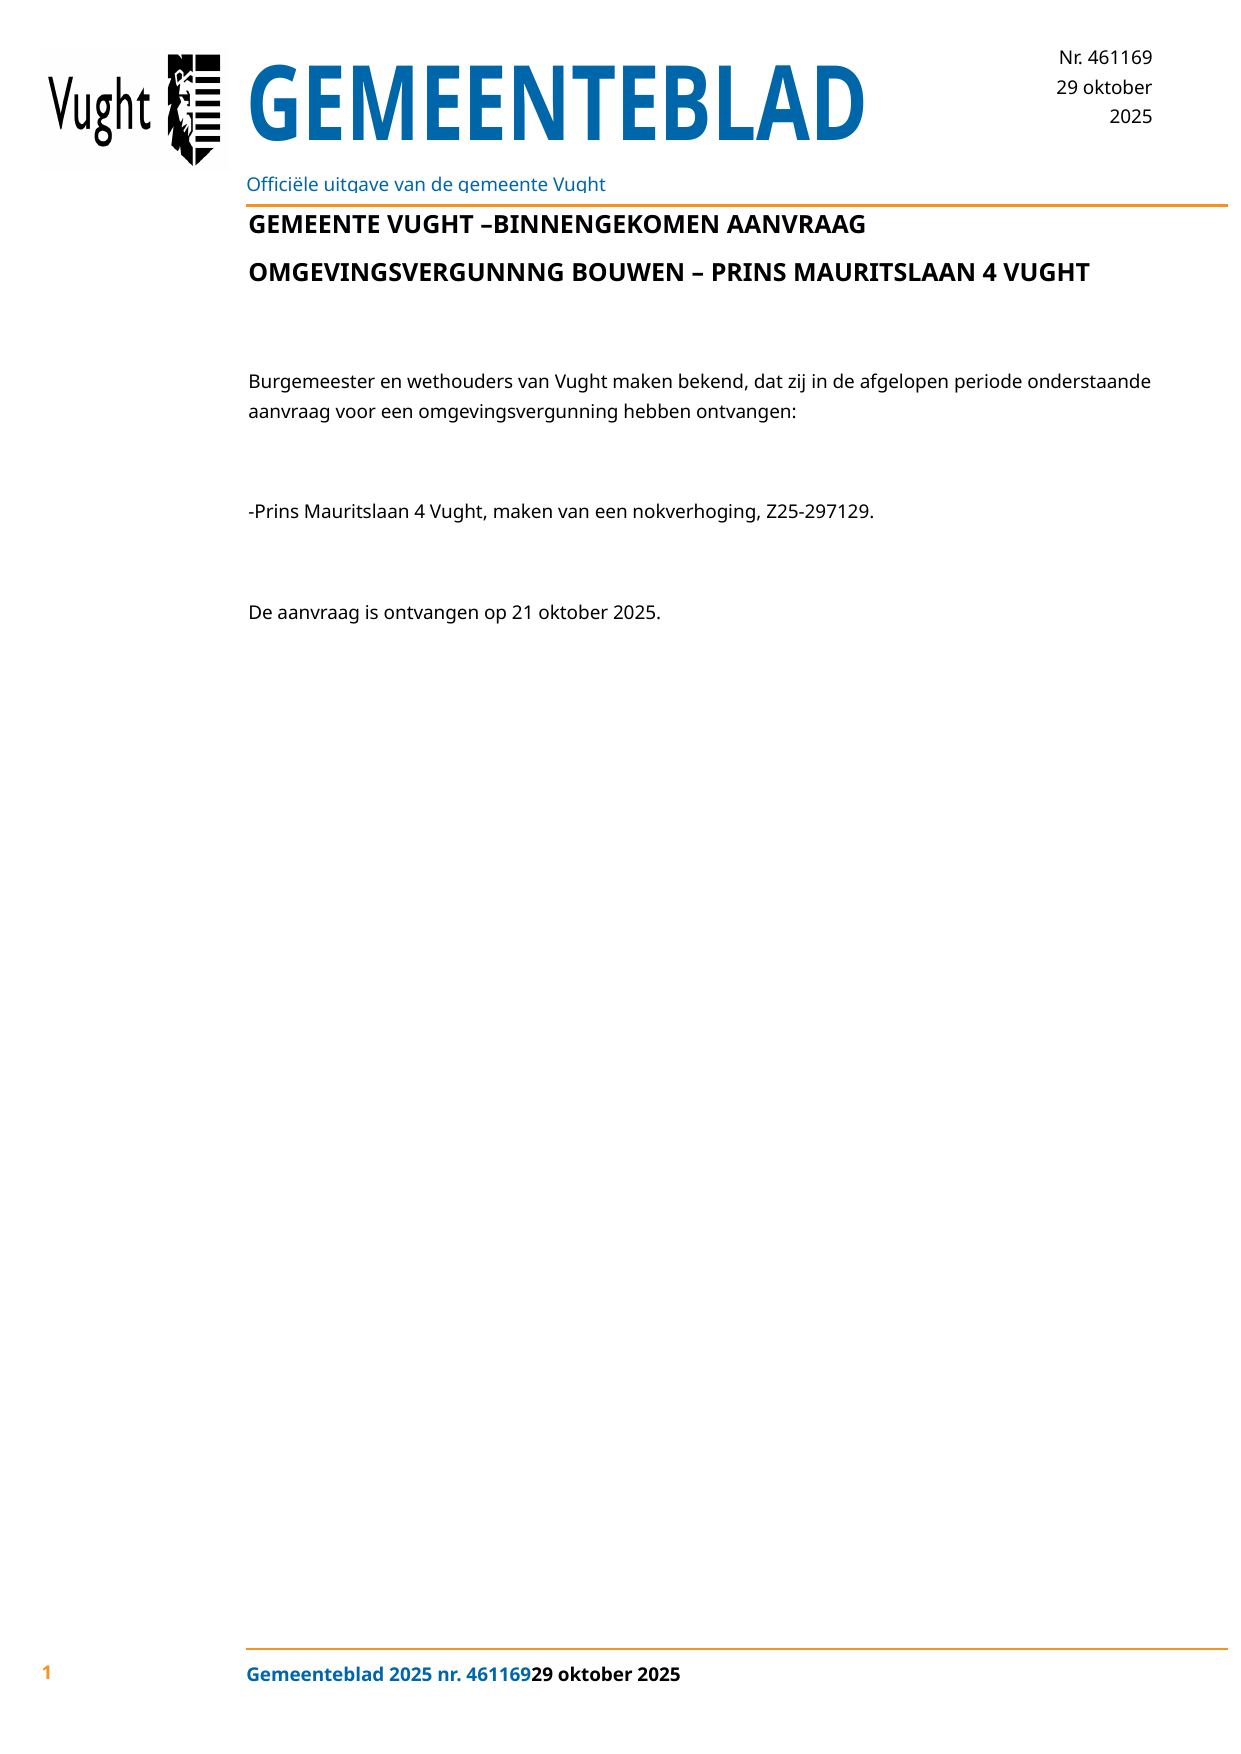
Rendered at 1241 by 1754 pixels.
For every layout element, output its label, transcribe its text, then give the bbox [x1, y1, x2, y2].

text -Prins Mauritslaan 4 Vught, maken van een nokverhoging, Z25-297129. [248, 499, 1152, 524]
text GEMEENTE VUGHT –BINNENGEKOMEN AANVRAAG OMGEVINGSVERGUNNNG BOUWEN – PRINS MAURITSLAAN 4 VUGHT [248, 207, 1152, 288]
text Burgemeester en wethouders van Vught maken bekend, dat zij in de afgelopen periode onderstaande aanvraag voor een omgevingsvergunning hebben ontvangen: [248, 368, 1152, 424]
picture [41, 47, 231, 172]
text De aanvraag is ontvangen op 21 oktober 2025. [248, 599, 1152, 625]
